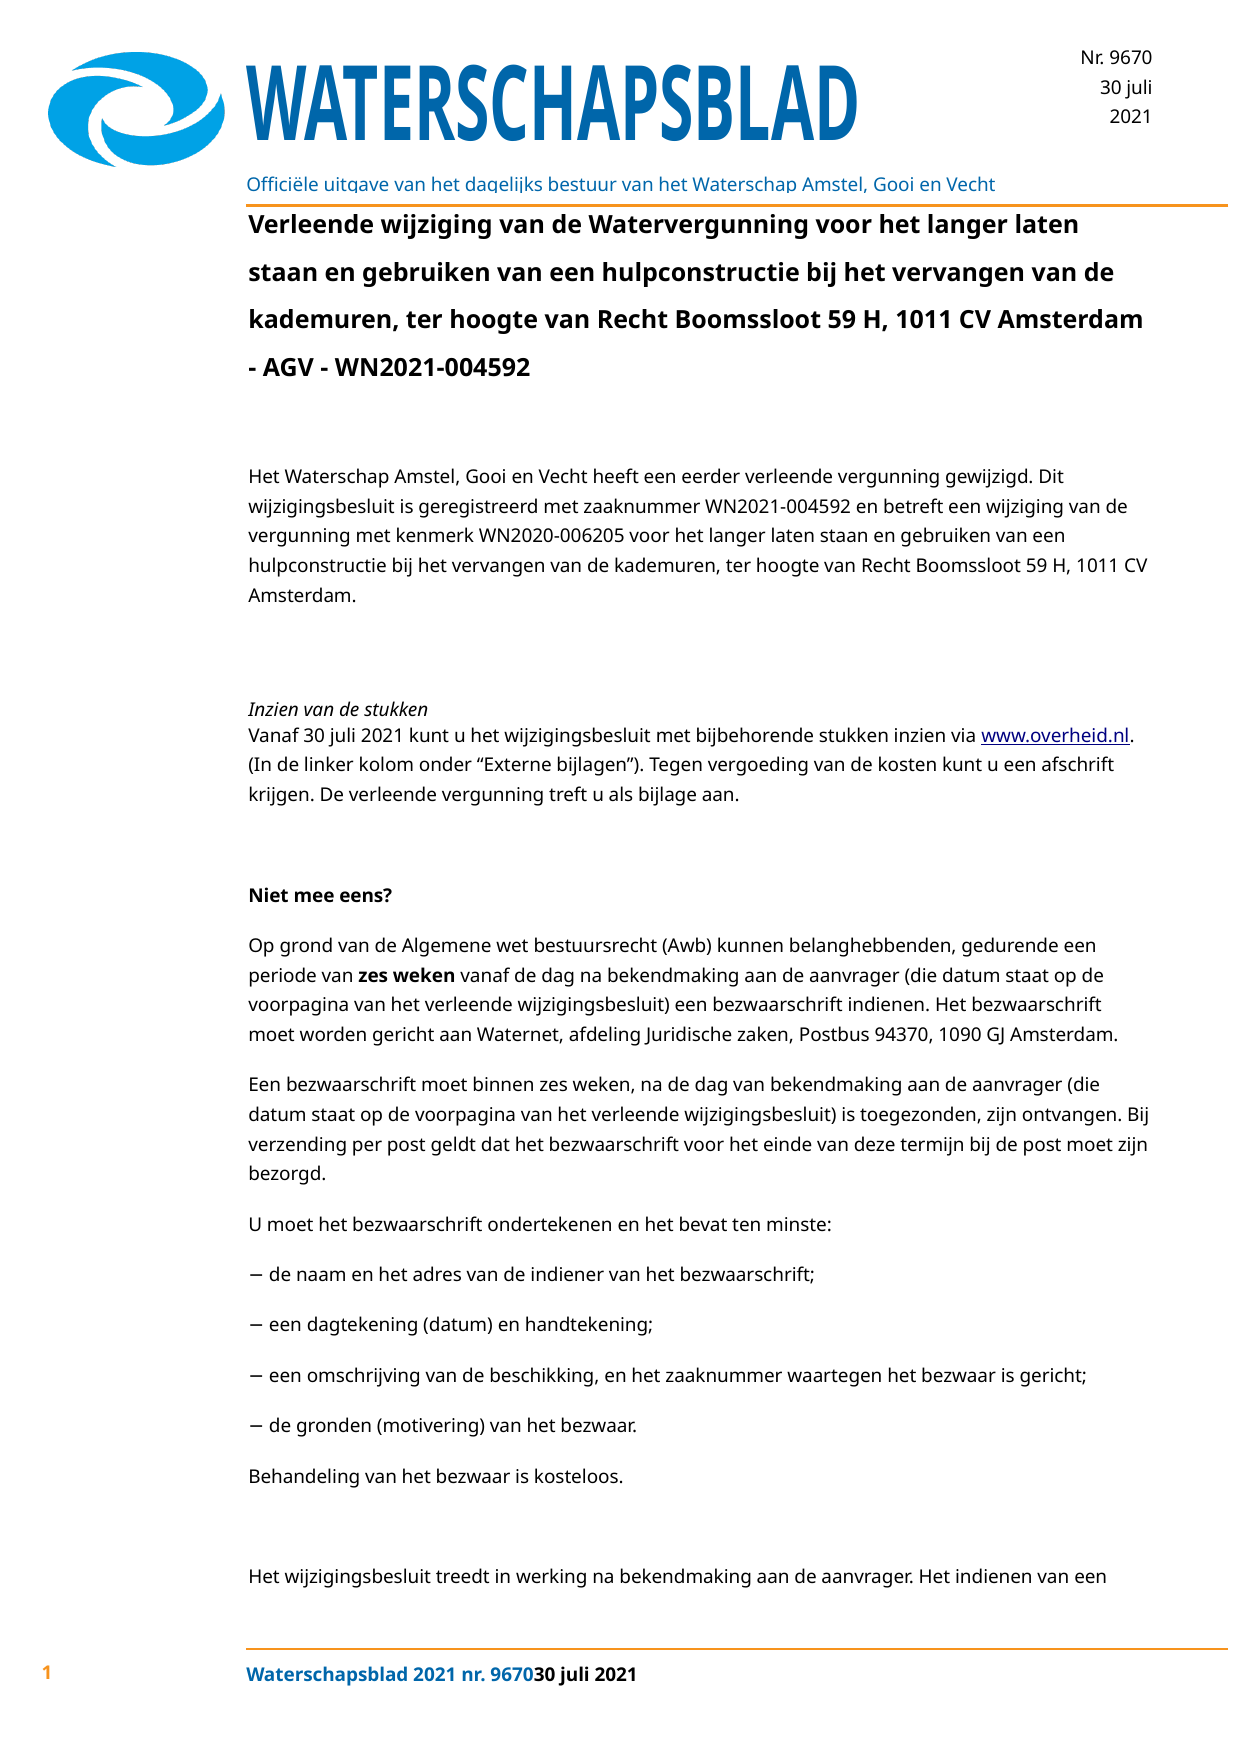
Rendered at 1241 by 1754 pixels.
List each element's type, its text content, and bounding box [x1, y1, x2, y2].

text Een bezwaarschrift moet binnen zes weken, na de dag van bekendmaking aan de aanvrager (die datum staat op de voorpagina van het verleende wijzigingsbesluit) is toegezonden, zijn ontvangen. Bij verzending per post geldt dat het bezwaarschrift voor het einde van deze termijn bij de post moet zijn bezorgd. [248, 1072, 1152, 1186]
text Inzien van de stukken [248, 696, 1152, 722]
text − een dagtekening (datum) en handtekening; [248, 1312, 1152, 1337]
text − de naam en het adres van de indiener van het bezwaarschrift; [248, 1261, 1152, 1287]
text Het Waterschap Amstel, Gooi en Vecht heeft een eerder verleende vergunning gewijzigd. Dit wijzigingsbesluit is geregistreerd met zaaknummer WN2021-004592 en betreft een wijziging van de vergunning met kenmerk WN2020-006205 voor het langer laten staan en gebruiken van een hulpconstructie bij het vervangen van de kademuren, ter hoogte van Recht Boomssloot 59 H, 1011 CV Amsterdam. [248, 463, 1152, 608]
text Vanaf 30 juli 2021 kunt u het wijzigingsbesluit met bijbehorende stukken inzien via www.overheid.nl. (In de linker kolom onder “Externe bijlagen”). Tegen vergoeding van de kosten kunt u een afschrift krijgen. De verleende vergunning treft u als bijlage aan. [248, 722, 1152, 807]
picture [41, 47, 231, 172]
text Verleende wijziging van de Watervergunning voor het langer laten staan en gebruiken van een hulpconstructie bij het vervangen van de kademuren, ter hoogte van Recht Boomssloot 59 H, 1011 CV Amsterdam - AGV - WN2021-004592 [248, 207, 1152, 384]
text Behandeling van het bezwaar is kosteloos. [248, 1463, 1152, 1488]
text − een omschrijving van de beschikking, en het zaaknummer waartegen het bezwaar is gericht; [248, 1362, 1152, 1388]
text − de gronden (motivering) van het bezwaar. [248, 1412, 1152, 1438]
text Niet mee eens? [248, 882, 1152, 908]
text Het wijzigingsbesluit treedt in werking na bekendmaking aan de aanvrager. Het indienen van een [248, 1564, 1152, 1589]
text Op grond van de Algemene wet bestuursrecht (Awb) kunnen belanghebbenden, gedurende een periode van zes weken vanaf de dag na bekendmaking aan de aanvrager (die datum staat op de voorpagina van het verleende wijzigingsbesluit) een bezwaarschrift indienen. Het bezwaarschrift moet worden gericht aan Waternet, afdeling Juridische zaken, Postbus 94370, 1090 GJ Amsterdam. [248, 932, 1152, 1047]
text U moet het bezwaarschrift ondertekenen en het bevat ten minste: [248, 1211, 1152, 1236]
